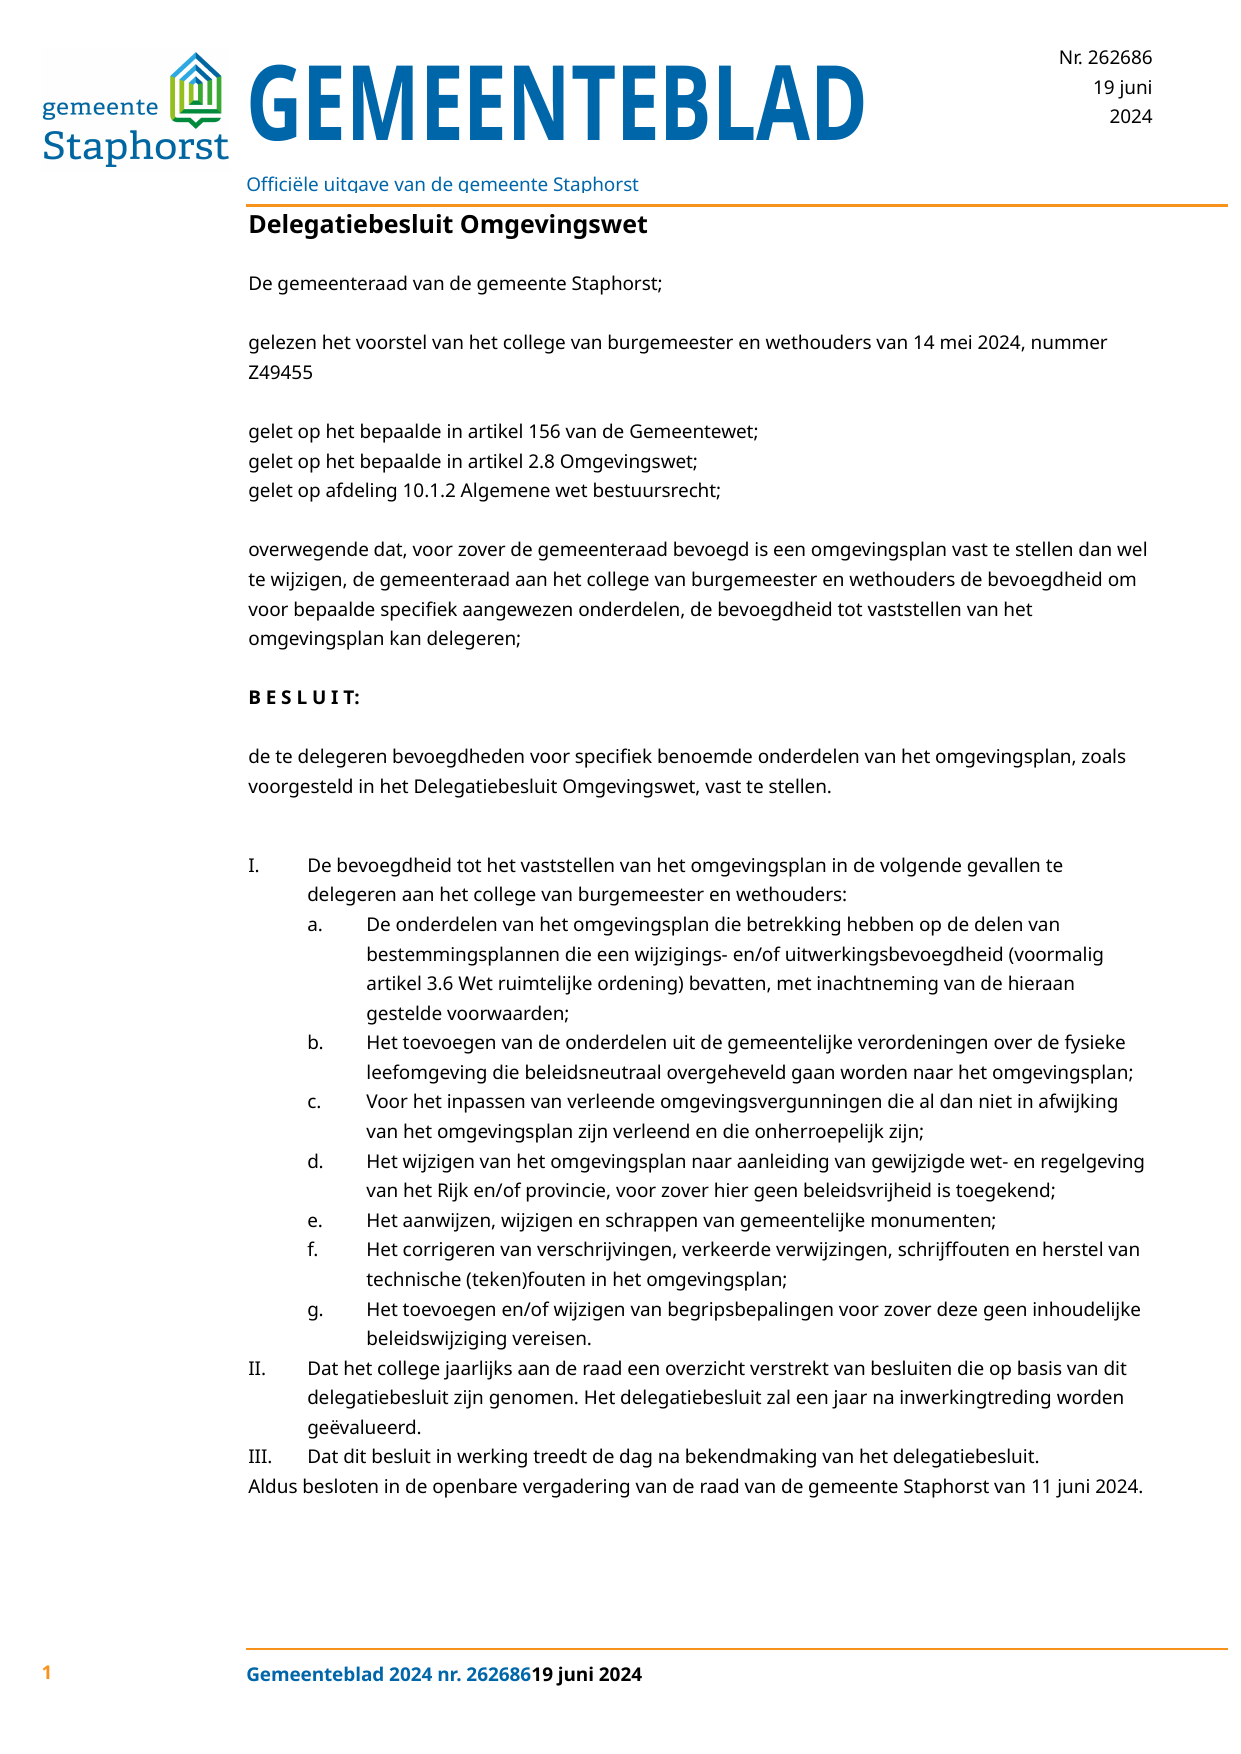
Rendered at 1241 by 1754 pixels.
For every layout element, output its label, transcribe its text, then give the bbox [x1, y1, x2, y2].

list Het toevoegen van de onderdelen uit de gemeentelijke verordeningen over de fysieke leefomgeving die beleidsneutraal overgeheveld gaan worden naar het omgevingsplan; [307, 1029, 1152, 1085]
text De gemeenteraad van de gemeente Staphorst; [248, 270, 1152, 296]
list Het corrigeren van verschrijvingen, verkeerde verwijzingen, schrijffouten en herstel van technische (teken)fouten in het omgevingsplan; [307, 1237, 1152, 1292]
text B E S L U I T: [248, 684, 1152, 710]
list Het wijzigen van het omgevingsplan naar aanleiding van gewijzigde wet- en regelgeving van het Rijk en/of provincie, voor zover hier geen beleidsvrijheid is toegekend; [307, 1148, 1152, 1203]
text de te delegeren bevoegdheden voor specifiek benoemde onderdelen van het omgevingsplan, zoals voorgesteld in het Delegatiebesluit Omgevingswet, vast te stellen. [248, 744, 1152, 799]
text gelet op afdeling 10.1.2 Algemene wet bestuursrecht; [248, 477, 1152, 503]
list De onderdelen van het omgevingsplan die betrekking hebben op de delen van bestemmingsplannen die een wijzigings- en/of uitwerkingsbevoegdheid (voormalig artikel 3.6 Wet ruimtelijke ordening) bevatten, met inachtneming van de hieraan gestelde voorwaarden; [307, 911, 1152, 1026]
text Delegatiebesluit Omgevingswet [248, 207, 1152, 241]
picture [41, 47, 231, 172]
list Het toevoegen en/of wijzigen van begripsbepalingen voor zover deze geen inhoudelijke beleidswijziging vereisen. [307, 1296, 1152, 1351]
text gelet op het bepaalde in artikel 2.8 Omgevingswet; [248, 448, 1152, 473]
list Dat dit besluit in werking treedt de dag na bekendmaking van het delegatiebesluit. [248, 1444, 1152, 1469]
text Aldus besloten in de openbare vergadering van de raad van de gemeente Staphorst van 11 juni 2024. [248, 1473, 1152, 1499]
text gelezen het voorstel van het college van burgemeester en wethouders van 14 mei 2024, nummer Z49455 [248, 329, 1152, 385]
text overwegende dat, voor zover de gemeenteraad bevoegd is een omgevingsplan vast te stellen dan wel te wijzigen, de gemeenteraad aan het college van burgemeester en wethouders de bevoegdheid om voor bepaalde specifiek aangewezen onderdelen, de bevoegdheid tot vaststellen van het omgevingsplan kan delegeren; [248, 537, 1152, 651]
list Het aanwijzen, wijzigen en schrappen van gemeentelijke monumenten; [307, 1207, 1152, 1233]
list Dat het college jaarlijks aan de raad een overzicht verstrekt van besluiten die op basis van dit delegatiebesluit zijn genomen. Het delegatiebesluit zal een jaar na inwerkingtreding worden geëvalueerd. [248, 1355, 1152, 1440]
list De bevoegdheid tot het vaststellen van het omgevingsplan in de volgende gevallen te delegeren aan het college van burgemeester en wethouders: [248, 852, 1152, 907]
list Voor het inpassen van verleende omgevingsvergunningen die al dan niet in afwijking van het omgevingsplan zijn verleend en die onherroepelijk zijn; [307, 1089, 1152, 1144]
text gelet op het bepaalde in artikel 156 van de Gemeentewet; [248, 418, 1152, 444]
